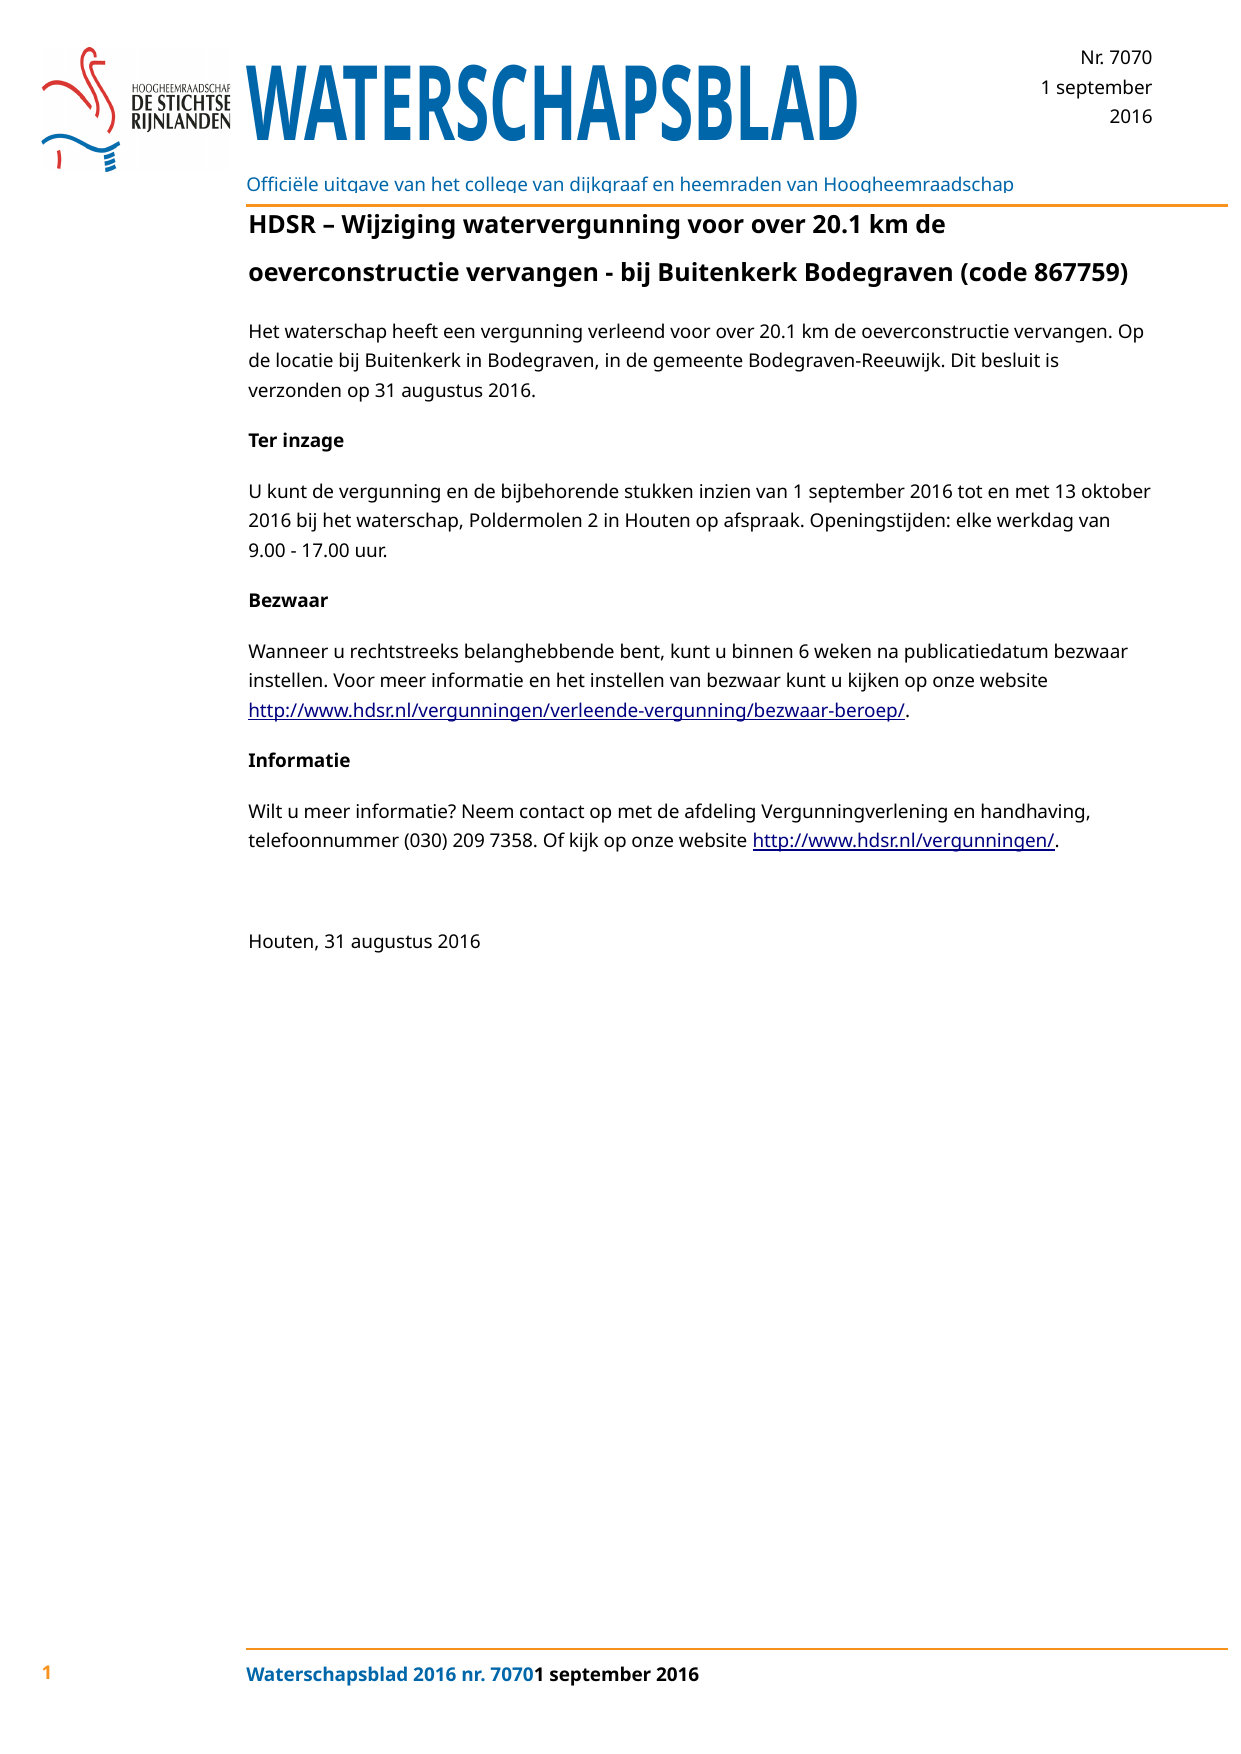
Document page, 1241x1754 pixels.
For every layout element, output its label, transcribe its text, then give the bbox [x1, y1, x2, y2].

text Wilt u meer informatie? Neem contact op met de afdeling Vergunningverlening en handhaving, telefoonnummer (030) 209 7358. Of kijk op onze website http://www.hdsr.nl/vergunningen/. [248, 798, 1152, 853]
text Informatie [248, 747, 1152, 773]
text Wanneer u rechtstreeks belanghebbende bent, kunt u binnen 6 weken na publicatiedatum bezwaar instellen. Voor meer informatie en het instellen van bezwaar kunt u kijken op onze website http://www.hdsr.nl/vergunningen/verleende-vergunning/bezwaar-beroep/. [248, 638, 1152, 723]
text Bezwaar [248, 587, 1152, 613]
text Houten, 31 augustus 2016 [248, 928, 1152, 954]
text U kunt de vergunning en de bijbehorende stukken inzien van 1 september 2016 tot en met 13 oktober 2016 bij het waterschap, Poldermolen 2 in Houten op afspraak. Openingstijden: elke werkdag van 9.00 - 17.00 uur. [248, 478, 1152, 563]
text HDSR – Wijziging watervergunning voor over 20.1 km de oeverconstructie vervangen - bij Buitenkerk Bodegraven (code 867759) [248, 207, 1152, 288]
picture [41, 47, 231, 172]
text Ter inzage [248, 427, 1152, 453]
text Het waterschap heeft een vergunning verleend voor over 20.1 km de oeverconstructie vervangen. Op de locatie bij Buitenkerk in Bodegraven, in de gemeente Bodegraven-Reeuwijk. Dit besluit is verzonden op 31 augustus 2016. [248, 318, 1152, 403]
